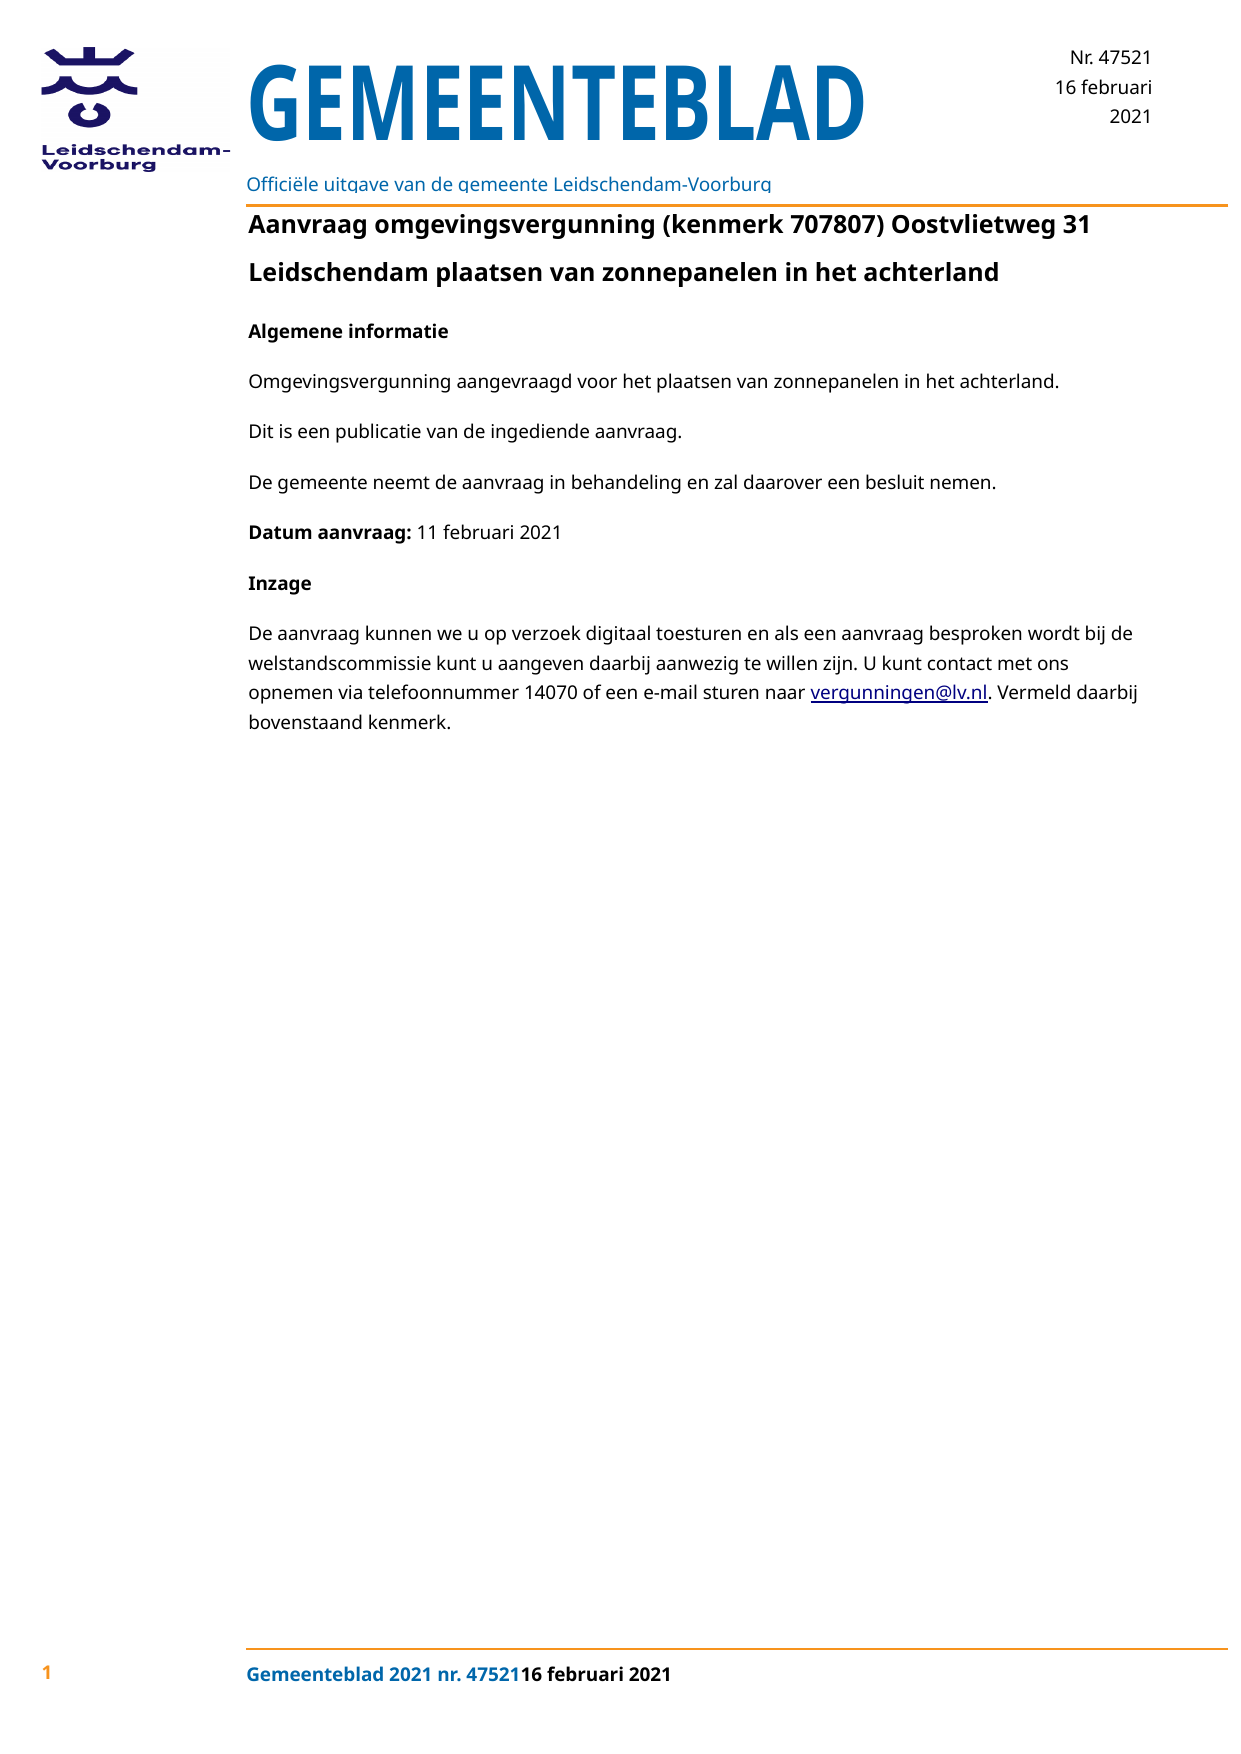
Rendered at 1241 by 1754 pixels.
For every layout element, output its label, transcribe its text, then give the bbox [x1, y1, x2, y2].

text Dit is een publicatie van de ingediende aanvraag. [248, 419, 1152, 444]
text Inzage [248, 570, 1152, 596]
text Datum aanvraag: 11 februari 2021 [248, 519, 1152, 545]
text De gemeente neemt de aanvraag in behandeling en zal daarover een besluit nemen. [248, 469, 1152, 495]
text Omgevingsvergunning aangevraagd voor het plaatsen van zonnepanelen in het achterland. [248, 368, 1152, 394]
text De aanvraag kunnen we u op verzoek digitaal toesturen en als een aanvraag besproken wordt bij de welstandscommissie kunt u aangeven daarbij aanwezig te willen zijn. U kunt contact met ons opnemen via telefoonnummer 14070 of een e-mail sturen naar vergunningen@lv.nl. Vermeld daarbij bovenstaand kenmerk. [248, 620, 1152, 735]
text Aanvraag omgevingsvergunning (kenmerk 707807) Oostvlietweg 31 Leidschendam plaatsen van zonnepanelen in het achterland [248, 207, 1152, 288]
text Algemene informatie [248, 318, 1152, 344]
picture [41, 47, 231, 172]
